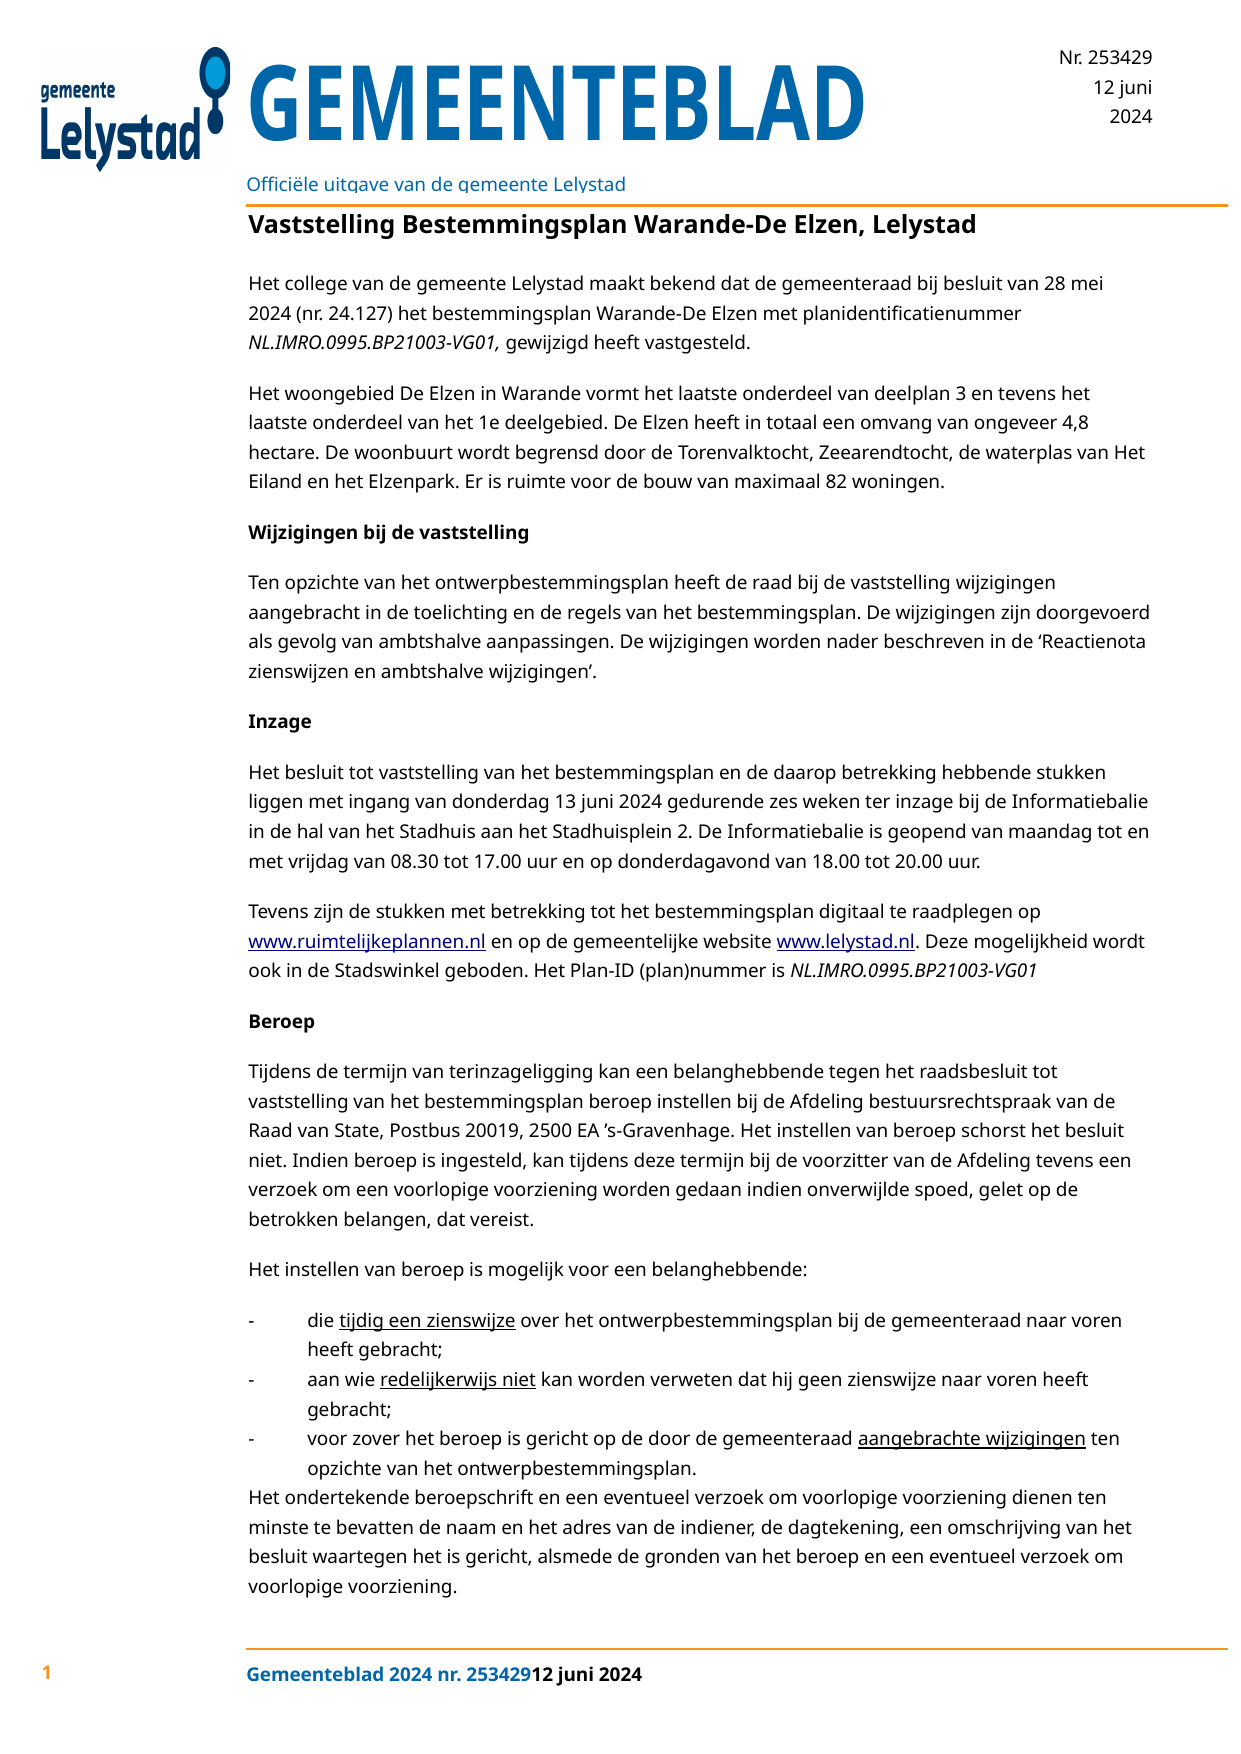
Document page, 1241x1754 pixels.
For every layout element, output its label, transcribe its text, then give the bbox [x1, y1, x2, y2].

text Beroep [248, 1008, 1152, 1033]
text Het college van de gemeente Lelystad maakt bekend dat de gemeenteraad bij besluit van 28 mei 2024 (nr. 24.127) het bestemmingsplan Warande-De Elzen met planidentificatienummer NL.IMRO.0995.BP21003-VG01, gewijzigd heeft vastgesteld. [248, 270, 1152, 355]
text Inzage [248, 709, 1152, 734]
text Tevens zijn de stukken met betrekking tot het bestemmingsplan digitaal te raadplegen op www.ruimtelijkeplannen.nl en op de gemeentelijke website www.lelystad.nl. Deze mogelijkheid wordt ook in de Stadswinkel geboden. Het Plan-ID (plan)nummer is NL.IMRO.0995.BP21003-VG01 [248, 898, 1152, 983]
text Het instellen van beroep is mogelijk voor een belanghebbende: [248, 1257, 1152, 1282]
text Vaststelling Bestemmingsplan Warande-De Elzen, Lelystad [248, 207, 1152, 241]
list die tijdig een zienswijze over het ontwerpbestemmingsplan bij de gemeenteraad naar voren heeft gebracht; [248, 1307, 1152, 1362]
list voor zover het beroep is gericht op de door de gemeenteraad aangebrachte wijzigingen ten opzichte van het ontwerpbestemmingsplan. [248, 1425, 1152, 1481]
text Tijdens de termijn van terinzageligging kan een belanghebbende tegen het raadsbesluit tot vaststelling van het bestemmingsplan beroep instellen bij de Afdeling bestuursrechtspraak van de Raad van State, Postbus 20019, 2500 EA ’s‑Gravenhage. Het instellen van beroep schorst het besluit niet. Indien beroep is ingesteld, kan tijdens deze termijn bij de voorzitter van de Afdeling tevens een verzoek om een voorlopige voorziening worden gedaan indien onverwijlde spoed, gelet op de betrokken belangen, dat vereist. [248, 1058, 1152, 1232]
text Het ondertekende beroepschrift en een eventueel verzoek om voorlopige voorziening dienen ten minste te bevatten de naam en het adres van de indiener, de dagtekening, een omschrijving van het besluit waartegen het is gericht, alsmede de gronden van het beroep en een eventueel verzoek om voorlopige voorziening. [248, 1484, 1152, 1599]
text Wijzigingen bij de vaststelling [248, 519, 1152, 545]
text Het woongebied De Elzen in Warande vormt het laatste onderdeel van deelplan 3 en tevens het laatste onderdeel van het 1e deelgebied. De Elzen heeft in totaal een omvang van ongeveer 4,8 hectare. De woonbuurt wordt begrensd door de Torenvalktocht, Zeearendtocht, de waterplas van Het Eiland en het Elzenpark. Er is ruimte voor de bouw van maximaal 82 woningen. [248, 380, 1152, 494]
picture [41, 47, 231, 172]
list aan wie redelijkerwijs niet kan worden verweten dat hij geen zienswijze naar voren heeft gebracht; [248, 1366, 1152, 1421]
text Ten opzichte van het ontwerpbestemmingsplan heeft de raad bij de vaststelling wijzigingen aangebracht in de toelichting en de regels van het bestemmingsplan. De wijzigingen zijn doorgevoerd als gevolg van ambtshalve aanpassingen. De wijzigingen worden nader beschreven in de ‘Reactienota zienswijzen en ambtshalve wijzigingen’. [248, 569, 1152, 684]
text Het besluit tot vaststelling van het bestemmingsplan en de daarop betrekking hebbende stukken liggen met ingang van donderdag 13 juni 2024 gedurende zes weken ter inzage bij de Informatiebalie in de hal van het Stadhuis aan het Stadhuisplein 2. De Informatiebalie is geopend van maandag tot en met vrijdag van 08.30 tot 17.00 uur en op donderdagavond van 18.00 tot 20.00 uur. [248, 759, 1152, 873]
